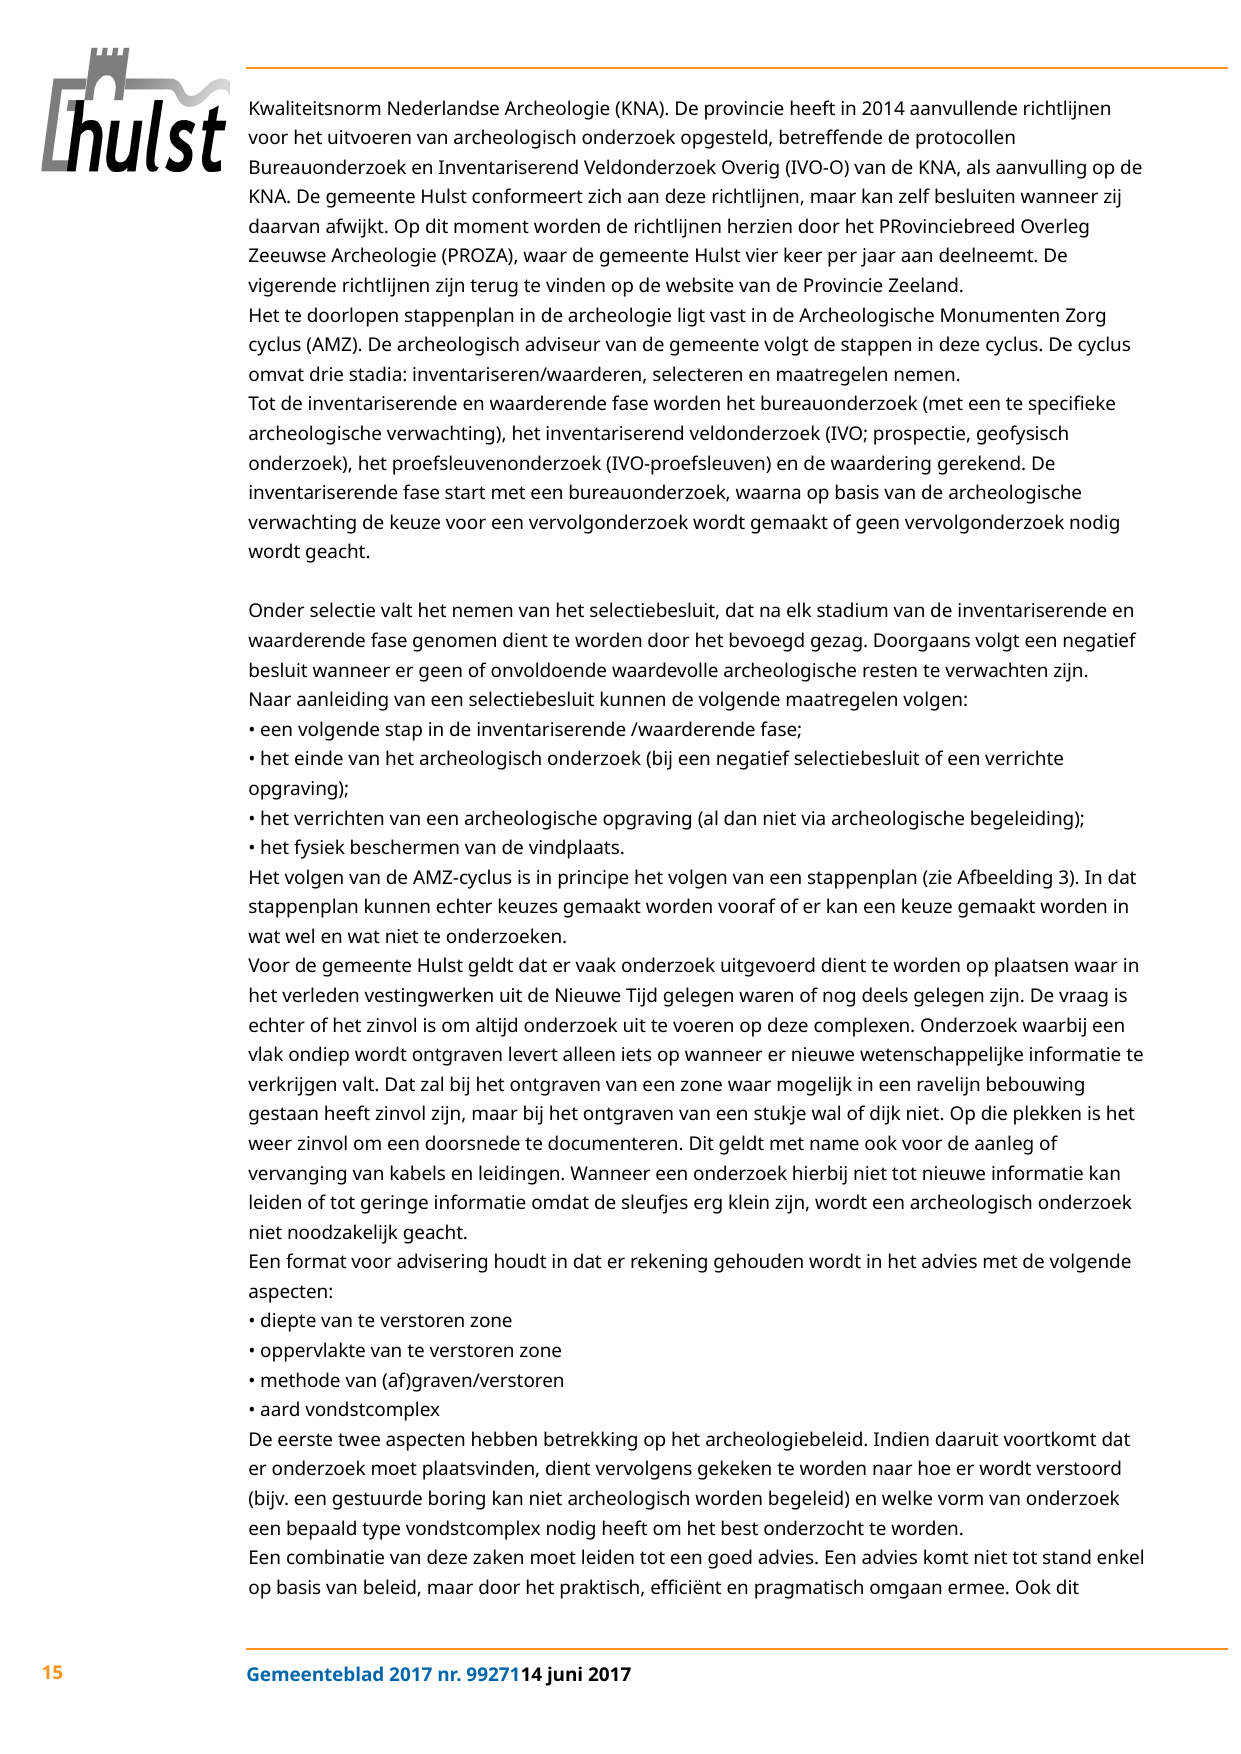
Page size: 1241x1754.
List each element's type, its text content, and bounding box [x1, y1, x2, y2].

text • diepte van te verstoren zone [248, 1308, 1152, 1333]
text Tot de inventariserende en waarderende fase worden het bureauonderzoek (met een te specifieke archeologische verwachting), het inventariserend veldonderzoek (IVO; prospectie, geofysisch onderzoek), het proefsleuvenonderzoek (IVO-proefsleuven) en de waardering gerekend. De inventariserende fase start met een bureauonderzoek, waarna op basis van de archeologische verwachting de keuze voor een vervolgonderzoek wordt gemaakt of geen vervolgonderzoek nodig wordt geacht. [248, 391, 1152, 564]
text Het te doorlopen stappenplan in de archeologie ligt vast in de Archeologische Monumenten Zorg cyclus (AMZ). De archeologisch adviseur van de gemeente volgt de stappen in deze cyclus. De cyclus omvat drie stadia: inventariseren/waarderen, selecteren en maatregelen nemen. [248, 302, 1152, 387]
text • methode van (af)graven/verstoren [248, 1367, 1152, 1393]
text Een format voor advisering houdt in dat er rekening gehouden wordt in het advies met de volgende aspecten: [248, 1248, 1152, 1304]
text Kwaliteitsnorm Nederlandse Archeologie (KNA). De provincie heeft in 2014 aanvullende richtlijnen voor het uitvoeren van archeologisch onderzoek opgesteld, betreffende de protocollen Bureauonderzoek en Inventariserend Veldonderzoek Overig (IVO-O) van de KNA, als aanvulling op de KNA. De gemeente Hulst conformeert zich aan deze richtlijnen, maar kan zelf besluiten wanneer zij daarvan afwijkt. Op dit moment worden de richtlijnen herzien door het PRovinciebreed Overleg Zeeuwse Archeologie (PROZA), waar de gemeente Hulst vier keer per jaar aan deelneemt. De vigerende richtlijnen zijn terug te vinden op de website van de Provincie Zeeland. [248, 95, 1152, 298]
text • aard vondstcomplex [248, 1396, 1152, 1422]
text Naar aanleiding van een selectiebesluit kunnen de volgende maatregelen volgen: [248, 686, 1152, 712]
text Een combinatie van deze zaken moet leiden tot een goed advies. Een advies komt niet tot stand enkel op basis van beleid, maar door het praktisch, efficiënt en pragmatisch omgaan ermee. Ook dit [248, 1544, 1152, 1600]
text Het volgen van de AMZ-cyclus is in principe het volgen van een stappenplan (zie Afbeelding 3). In dat stappenplan kunnen echter keuzes gemaakt worden vooraf of er kan een keuze gemaakt worden in wat wel en wat niet te onderzoeken. [248, 864, 1152, 949]
text De eerste twee aspecten hebben betrekking op het archeologiebeleid. Indien daaruit voortkomt dat er onderzoek moet plaatsvinden, dient vervolgens gekeken te worden naar hoe er wordt verstoord (bijv. een gestuurde boring kan niet archeologisch worden begeleid) en welke vorm van onderzoek een bepaald type vondstcomplex nodig heeft om het best onderzocht te worden. [248, 1426, 1152, 1541]
text Onder selectie valt het nemen van het selectiebesluit, dat na elk stadium van de inventariserende en waarderende fase genomen dient te worden door het bevoegd gezag. Doorgaans volgt een negatief besluit wanneer er geen of onvoldoende waardevolle archeologische resten te verwachten zijn. [248, 598, 1152, 683]
text Voor de gemeente Hulst geldt dat er vaak onderzoek uitgevoerd dient te worden op plaatsen waar in het verleden vestingwerken uit de Nieuwe Tijd gelegen waren of nog deels gelegen zijn. De vraag is echter of het zinvol is om altijd onderzoek uit te voeren op deze complexen. Onderzoek waarbij een vlak ondiep wordt ontgraven levert alleen iets op wanneer er nieuwe wetenschappelijke informatie te verkrijgen valt. Dat zal bij het ontgraven van een zone waar mogelijk in een ravelijn bebouwing gestaan heeft zinvol zijn, maar bij het ontgraven van een stukje wal of dijk niet. Op die plekken is het weer zinvol om een doorsnede te documenteren. Dit geldt met name ook voor de aanleg of vervanging van kabels en leidingen. Wanneer een onderzoek hierbij niet tot nieuwe informatie kan leiden of tot geringe informatie omdat de sleufjes erg klein zijn, wordt een archeologisch onderzoek niet noodzakelijk geacht. [248, 953, 1152, 1245]
text • een volgende stap in de inventariserende /waarderende fase; [248, 716, 1152, 742]
picture [41, 47, 231, 172]
text • het einde van het archeologisch onderzoek (bij een negatief selectiebesluit of een verrichte opgraving); [248, 746, 1152, 801]
text • oppervlakte van te verstoren zone [248, 1337, 1152, 1363]
text • het verrichten van een archeologische opgraving (al dan niet via archeologische begeleiding); [248, 805, 1152, 831]
text • het fysiek beschermen van de vindplaats. [248, 834, 1152, 860]
